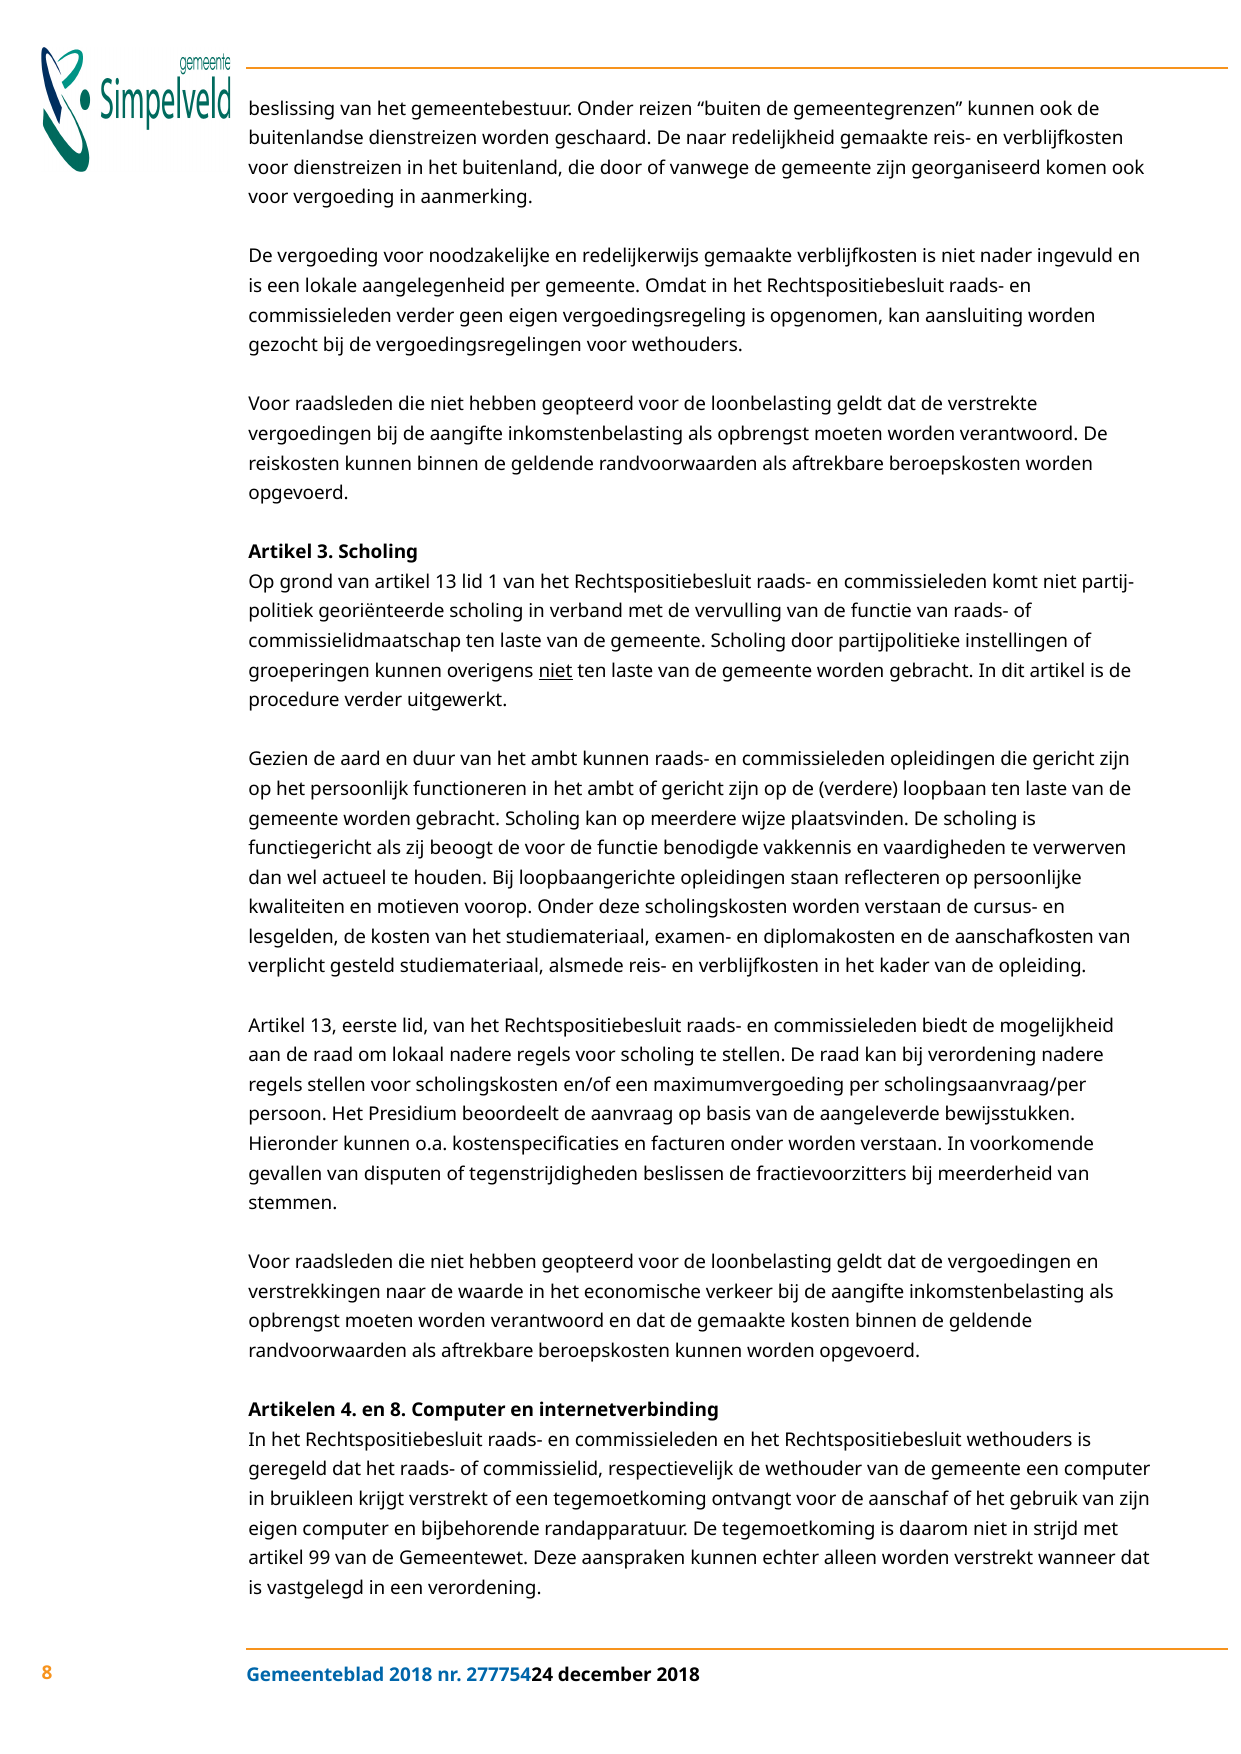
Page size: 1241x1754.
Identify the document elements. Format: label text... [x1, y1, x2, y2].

picture [41, 47, 231, 172]
text Voor raadsleden die niet hebben geopteerd voor de loonbelasting geldt dat de verstrekte vergoedingen bij de aangifte inkomstenbelasting als opbrengst moeten worden verantwoord. De reiskosten kunnen binnen de geldende randvoorwaarden als aftrekbare beroepskosten worden opgevoerd. [248, 391, 1152, 505]
text In het Rechtspositiebesluit raads- en commissieleden en het Rechtspositiebesluit wethouders is geregeld dat het raads- of commissielid, respectievelijk de wethouder van de gemeente een computer in bruikleen krijgt verstrekt of een tegemoetkoming ontvangt voor de aanschaf of het gebruik van zijn eigen computer en bijbehorende randapparatuur. De tegemoetkoming is daarom niet in strijd met artikel 99 van de Gemeentewet. Deze aanspraken kunnen echter alleen worden verstrekt wanneer dat is vastgelegd in een verordening. [248, 1426, 1152, 1600]
text beslissing van het gemeentebestuur. Onder reizen “buiten de gemeentegrenzen” kunnen ook de buitenlandse dienstreizen worden geschaard. De naar redelijkheid gemaakte reis- en verblijfkosten voor dienstreizen in het buitenland, die door of vanwege de gemeente zijn georganiseerd komen ook voor vergoeding in aanmerking. [248, 95, 1152, 209]
text De vergoeding voor noodzakelijke en redelijkerwijs gemaakte verblijfkosten is niet nader ingevuld en is een lokale aangelegenheid per gemeente. Omdat in het Rechtspositiebesluit raads- en commissieleden verder geen eigen vergoedingsregeling is opgenomen, kan aansluiting worden gezocht bij de vergoedingsregelingen voor wethouders. [248, 243, 1152, 357]
text Artikel 3. Scholing [248, 538, 1152, 564]
text Op grond van artikel 13 lid 1 van het Rechtspositiebesluit raads- en commissieleden komt niet partij-politiek georiënteerde scholing in verband met de vervulling van de functie van raads- of commissielidmaatschap ten laste van de gemeente. Scholing door partijpolitieke instellingen of groeperingen kunnen overigens niet ten laste van de gemeente worden gebracht. In dit artikel is de procedure verder uitgewerkt. [248, 568, 1152, 712]
text Gezien de aard en duur van het ambt kunnen raads- en commissieleden opleidingen die gericht zijn op het persoonlijk functioneren in het ambt of gericht zijn op de (verdere) loopbaan ten laste van de gemeente worden gebracht. Scholing kan op meerdere wijze plaatsvinden. De scholing is functiegericht als zij beoogt de voor de functie benodigde vakkennis en vaardigheden te verwerven dan wel actueel te houden. Bij loopbaangerichte opleidingen staan reflecteren op persoonlijke kwaliteiten en motieven voorop. Onder deze scholingskosten worden verstaan de cursus- en lesgelden, de kosten van het studiemateriaal, examen- en diplomakosten en de aanschafkosten van verplicht gesteld studiemateriaal, alsmede reis- en verblijfkosten in het kader van de opleiding. [248, 746, 1152, 978]
text Artikel 13, eerste lid, van het Rechtspositiebesluit raads- en commissieleden biedt de mogelijkheid aan de raad om lokaal nadere regels voor scholing te stellen. De raad kan bij verordening nadere regels stellen voor scholingskosten en/of een maximumvergoeding per scholingsaanvraag/per persoon. Het Presidium beoordeelt de aanvraag op basis van de aangeleverde bewijsstukken. Hieronder kunnen o.a. kostenspecificaties en facturen onder worden verstaan. In voorkomende gevallen van disputen of tegenstrijdigheden beslissen de fractievoorzitters bij meerderheid van stemmen. [248, 1012, 1152, 1215]
text Voor raadsleden die niet hebben geopteerd voor de loonbelasting geldt dat de vergoedingen en verstrekkingen naar de waarde in het economische verkeer bij de aangifte inkomstenbelasting als opbrengst moeten worden verantwoord en dat de gemaakte kosten binnen de geldende randvoorwaarden als aftrekbare beroepskosten kunnen worden opgevoerd. [248, 1248, 1152, 1363]
text Artikelen 4. en 8. Computer en internetverbinding [248, 1396, 1152, 1422]
